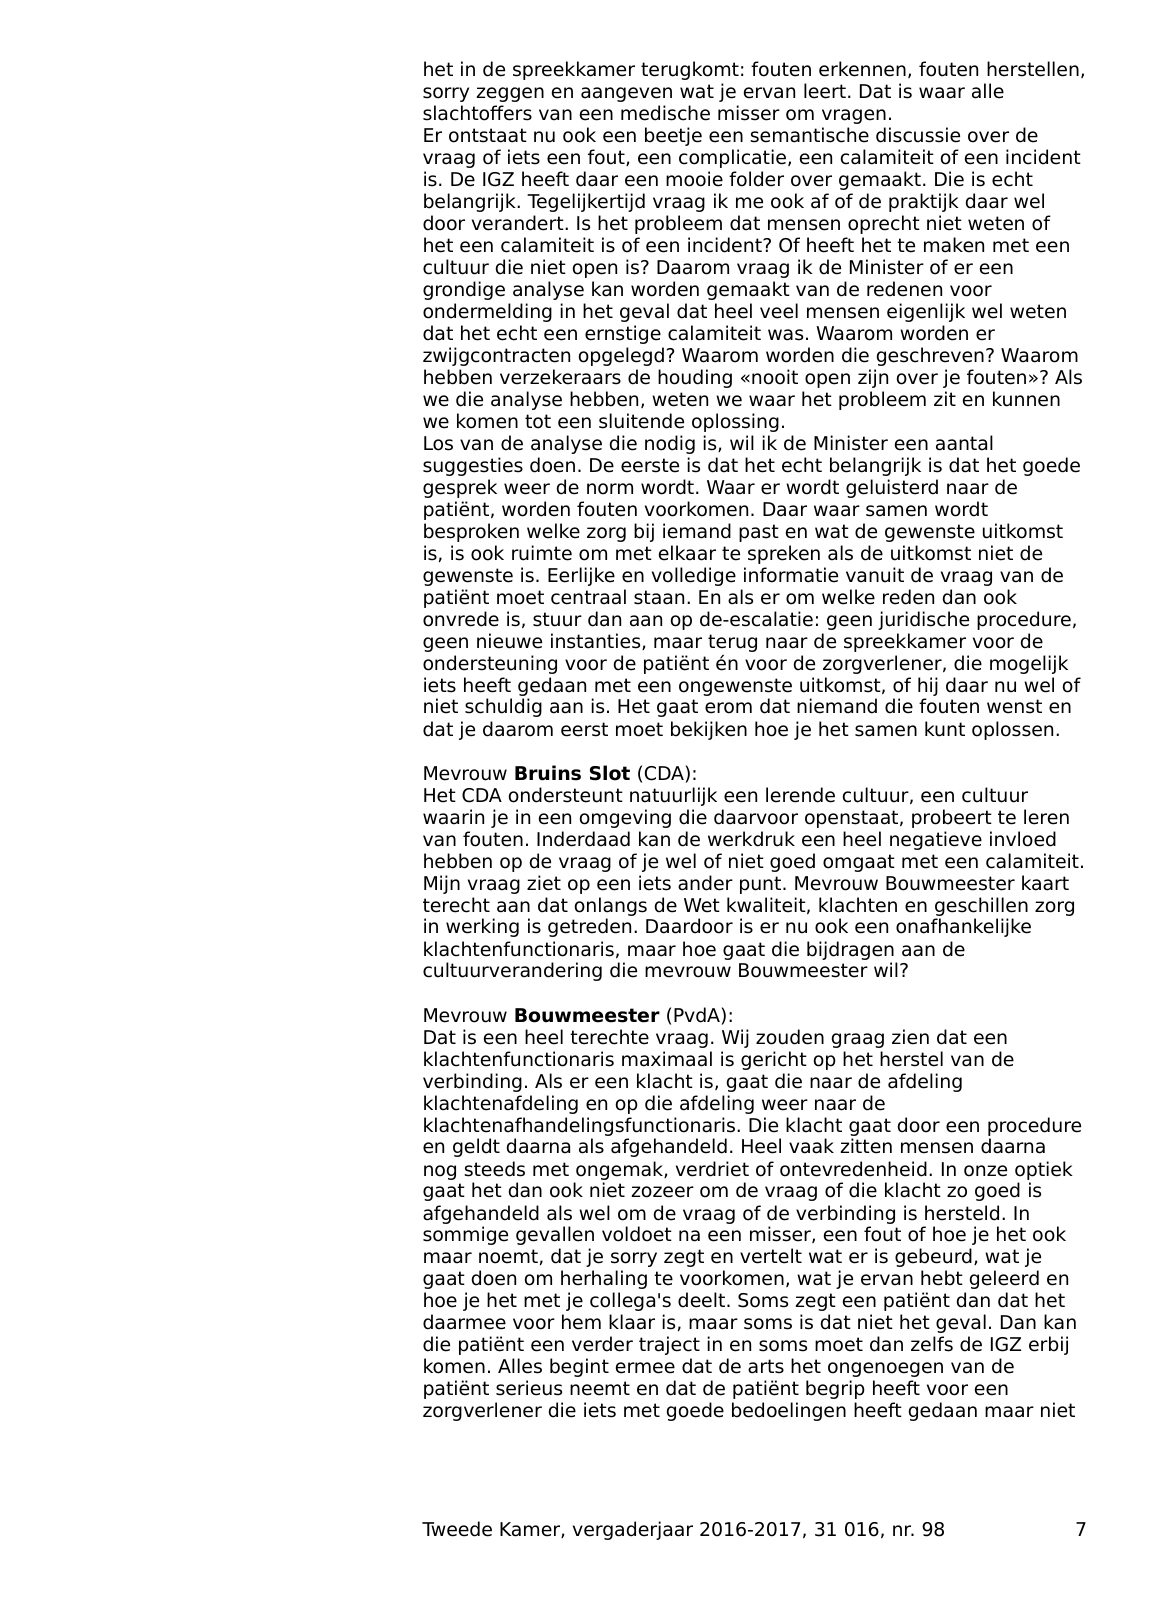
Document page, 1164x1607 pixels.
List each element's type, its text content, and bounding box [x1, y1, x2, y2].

text Dat is een heel terechte vraag. Wij zouden graag zien dat een klachtenfunctionaris maximaal is gericht op het herstel van de verbinding. Als er een klacht is, gaat die naar de afdeling klachtenafdeling en op die afdeling weer naar de klachtenafhandelingsfunctionaris. Die klacht gaat door een procedure en geldt daarna als afgehandeld. Heel vaak zitten mensen daarna nog steeds met ongemak, verdriet of ontevredenheid. In onze optiek gaat het dan ook niet zozeer om de vraag of die klacht zo goed is afgehandeld als wel om de vraag of de verbinding is hersteld. In sommige gevallen voldoet na een misser, een fout of hoe je het ook maar noemt, dat je sorry zegt en vertelt wat er is gebeurd, wat je gaat doen om herhaling te voorkomen, wat je ervan hebt geleerd en hoe je het met je collega's deelt. Soms zegt een patiënt dan dat het daarmee voor hem klaar is, maar soms is dat niet het geval. Dan kan die patiënt een verder traject in en soms moet dan zelfs de IGZ erbij komen. Alles begint ermee dat de arts het ongenoegen van de patiënt serieus neemt en dat de patiënt begrip heeft voor een zorgverlener die iets met goede bedoelingen heeft gedaan maar niet [422, 1027, 1087, 1422]
text Het CDA ondersteunt natuurlijk een lerende cultuur, een cultuur waarin je in een omgeving die daarvoor openstaat, probeert te leren van fouten. Inderdaad kan de werkdruk een heel negatieve invloed hebben op de vraag of je wel of niet goed omgaat met een calamiteit. Mijn vraag ziet op een iets ander punt. Mevrouw Bouwmeester kaart terecht aan dat onlangs de Wet kwaliteit, klachten en geschillen zorg in werking is getreden. Daardoor is er nu ook een onafhankelijke klachtenfunctionaris, maar hoe gaat die bijdragen aan de cultuurverandering die mevrouw Bouwmeester wil? [422, 784, 1087, 982]
text Los van de analyse die nodig is, wil ik de Minister een aantal suggesties doen. De eerste is dat het echt belangrijk is dat het goede gesprek weer de norm wordt. Waar er wordt geluisterd naar de patiënt, worden fouten voorkomen. Daar waar samen wordt besproken welke zorg bij iemand past en wat de gewenste uitkomst is, is ook ruimte om met elkaar te spreken als de uitkomst niet de gewenste is. Eerlijke en volledige informatie vanuit de vraag van de patiënt moet centraal staan. En als er om welke reden dan ook onvrede is, stuur dan aan op de-escalatie: geen juridische procedure, geen nieuwe instanties, maar terug naar de spreekkamer voor de ondersteuning voor de patiënt én voor de zorgverlener, die mogelijk iets heeft gedaan met een ongewenste uitkomst, of hij daar nu wel of niet schuldig aan is. Het gaat erom dat niemand die fouten wenst en dat je daarom eerst moet bekijken hoe je het samen kunt oplossen. [422, 433, 1087, 740]
text Er ontstaat nu ook een beetje een semantische discussie over de vraag of iets een fout, een complicatie, een calamiteit of een incident is. De IGZ heeft daar een mooie folder over gemaakt. Die is echt belangrijk. Tegelijkertijd vraag ik me ook af of de praktijk daar wel door verandert. Is het probleem dat mensen oprecht niet weten of het een calamiteit is of een incident? Of heeft het te maken met een cultuur die niet open is? Daarom vraag ik de Minister of er een grondige analyse kan worden gemaakt van de redenen voor ondermelding in het geval dat heel veel mensen eigenlijk wel weten dat het echt een ernstige calamiteit was. Waarom worden er zwijgcontracten opgelegd? Waarom worden die geschreven? Waarom hebben verzekeraars de houding «nooit open zijn over je fouten»? Als we die analyse hebben, weten we waar het probleem zit en kunnen we komen tot een sluitende oplossing. [422, 125, 1087, 433]
text Mevrouw Bouwmeester (PvdA): [422, 1004, 1087, 1027]
text Mevrouw Bruins Slot (CDA): [422, 763, 1087, 784]
text het in de spreekkamer terugkomt: fouten erkennen, fouten herstellen, sorry zeggen en aangeven wat je ervan leert. Dat is waar alle slachtoffers van een medische misser om vragen. [422, 59, 1087, 125]
